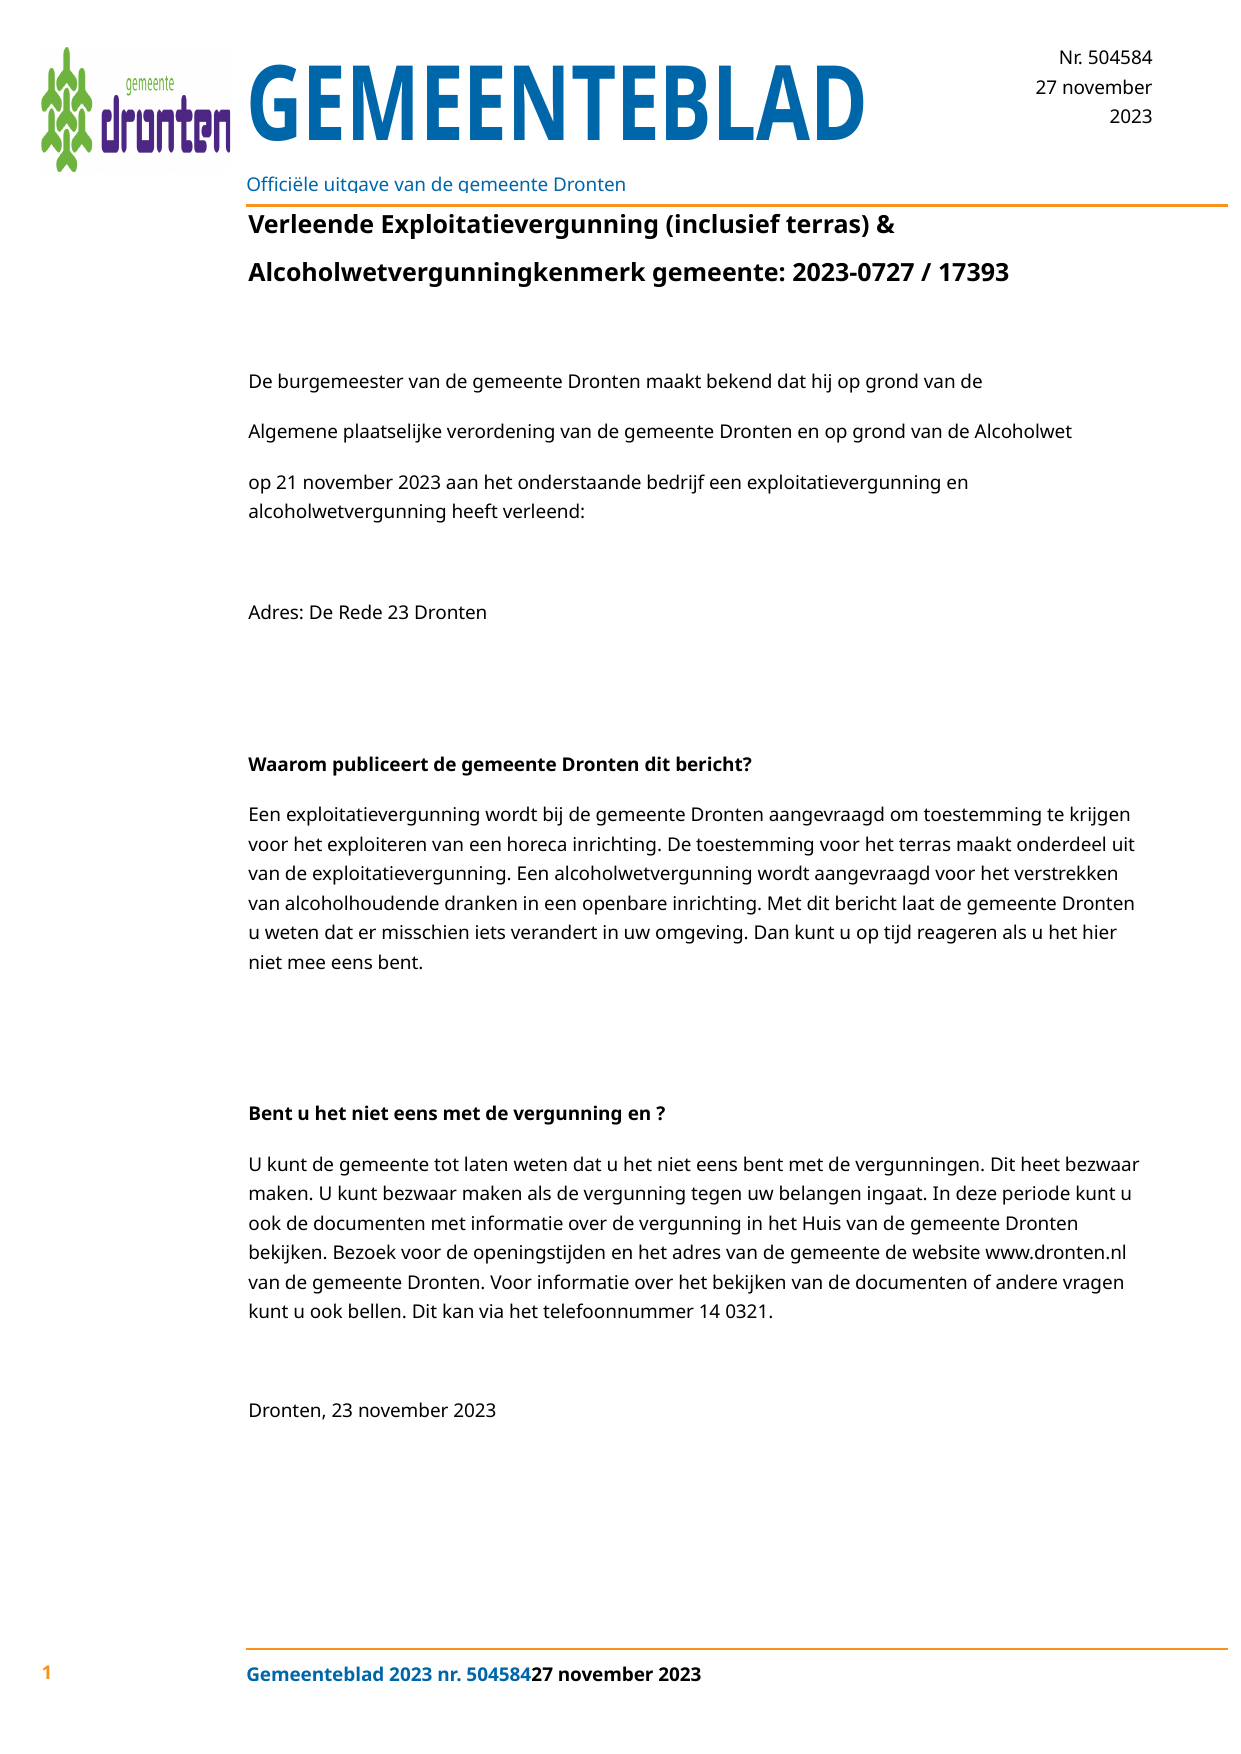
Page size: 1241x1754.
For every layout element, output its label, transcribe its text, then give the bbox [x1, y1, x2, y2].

text U kunt de gemeente tot laten weten dat u het niet eens bent met de vergunningen. Dit heet bezwaar maken. U kunt bezwaar maken als de vergunning tegen uw belangen ingaat. In deze periode kunt u ook de documenten met informatie over de vergunning in het Huis van de gemeente Dronten bekijken. Bezoek voor de openingstijden en het adres van de gemeente de website www.dronten.nl van de gemeente Dronten. Voor informatie over het bekijken van de documenten of andere vragen kunt u ook bellen. Dit kan via het telefoonnummer 14 0321. [248, 1151, 1152, 1324]
text De burgemeester van de gemeente Dronten maakt bekend dat hij op grond van de [248, 368, 1152, 394]
text Verleende Exploitatievergunning (inclusief terras) & Alcoholwetvergunningkenmerk gemeente: 2023-0727 / 17393 [248, 207, 1152, 288]
text Waarom publiceert de gemeente Dronten dit bericht? [248, 751, 1152, 777]
text op 21 november 2023 aan het onderstaande bedrijf een exploitatievergunning en alcoholwetvergunning heeft verleend: [248, 469, 1152, 524]
text Algemene plaatselijke verordening van de gemeente Dronten en op grond van de Alcoholwet [248, 419, 1152, 444]
text Adres: De Rede 23 Dronten [248, 599, 1152, 625]
text Dronten, 23 november 2023 [248, 1397, 1152, 1423]
picture [41, 47, 231, 172]
text Een exploitatievergunning wordt bij de gemeente Dronten aangevraagd om toestemming te krijgen voor het exploiteren van een horeca inrichting. De toestemming voor het terras maakt onderdeel uit van de exploitatievergunning. Een alcoholwetvergunning wordt aangevraagd voor het verstrekken van alcoholhoudende dranken in een openbare inrichting. Met dit bericht laat de gemeente Dronten u weten dat er misschien iets verandert in uw omgeving. Dan kunt u op tijd reageren als u het hier niet mee eens bent. [248, 801, 1152, 975]
text Bent u het niet eens met de vergunning en ? [248, 1100, 1152, 1126]
